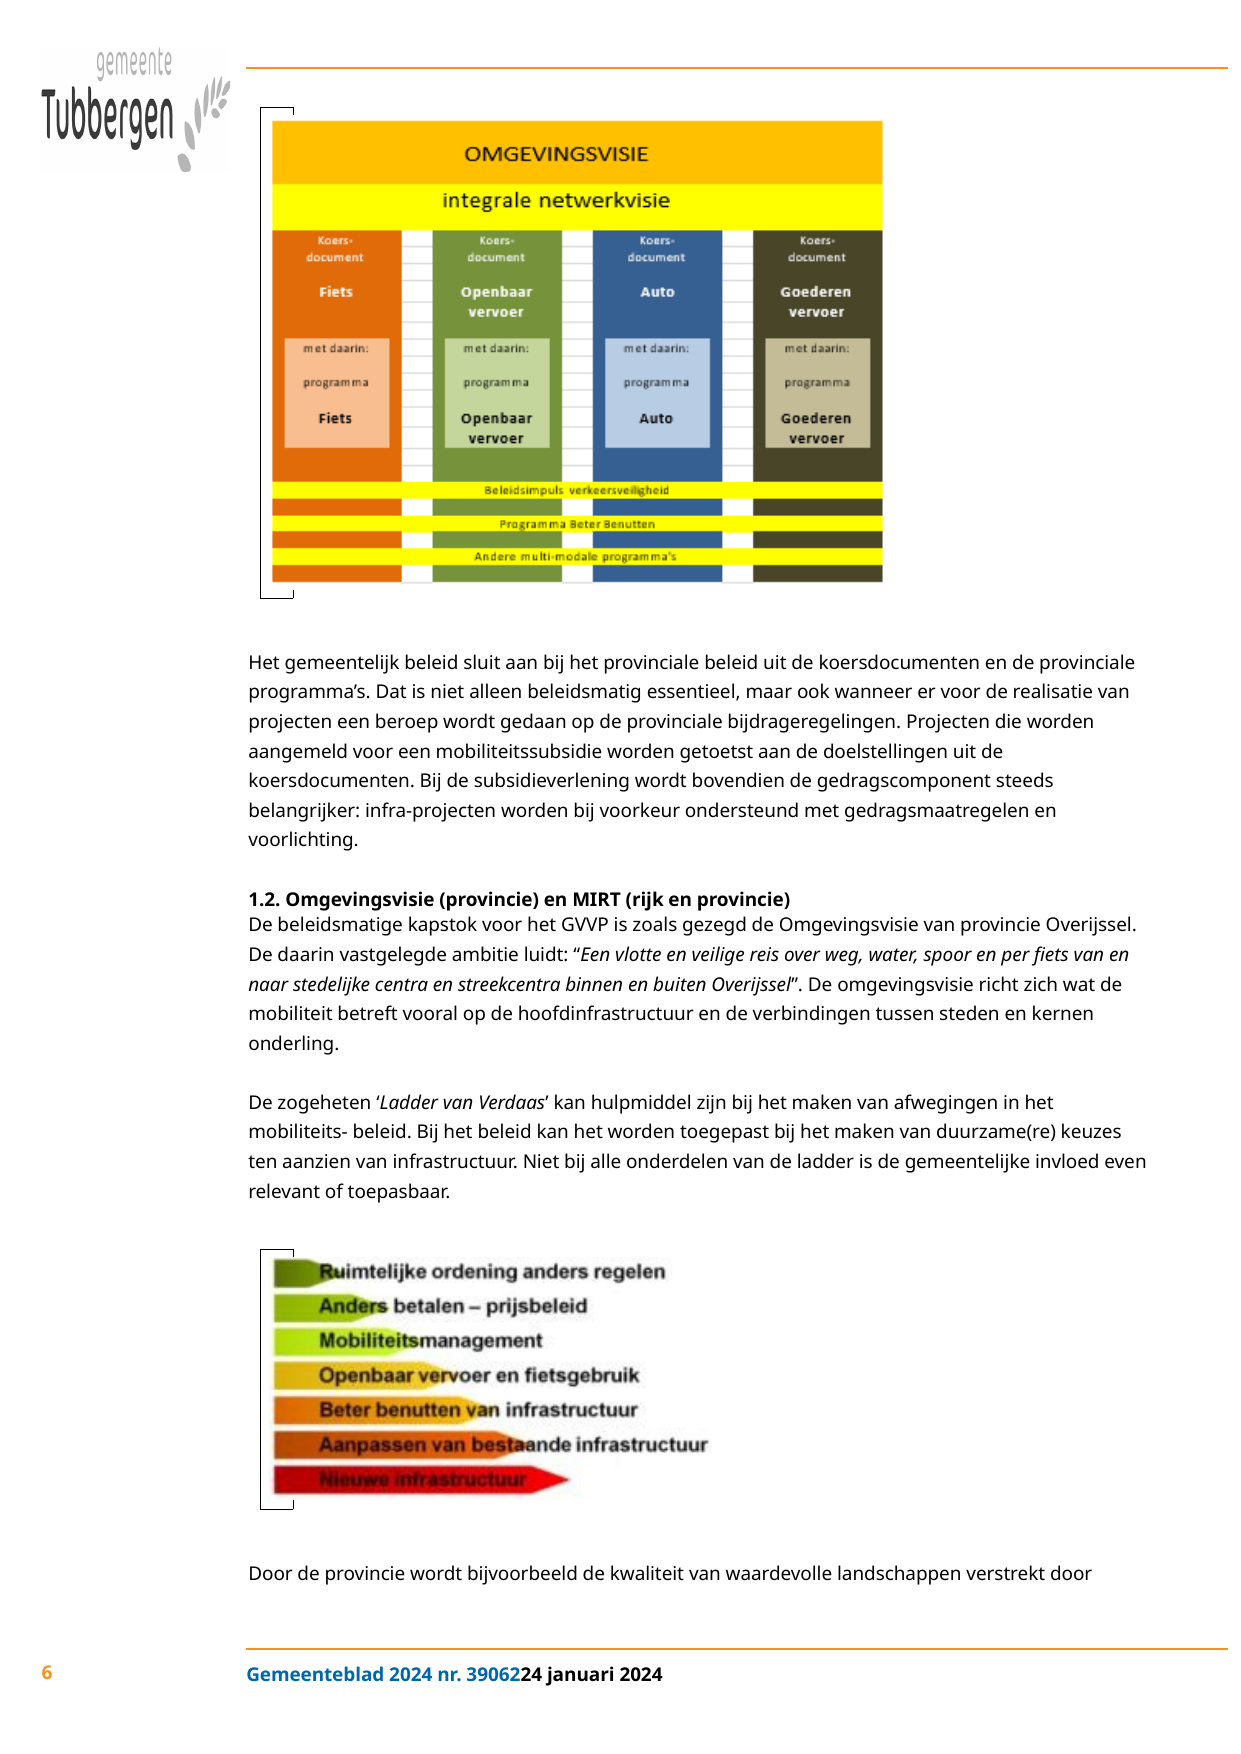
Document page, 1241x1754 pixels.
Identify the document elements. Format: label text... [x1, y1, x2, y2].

text De beleidsmatige kapstok voor het GVVP is zoals gezegd de Omgevingsvisie van provincie Overijssel. De daarin vastgelegde ambitie luidt: “Een vlotte en veilige reis over weg, water, spoor en per fiets van en naar stedelijke centra en streekcentra binnen en buiten Overijssel”. De omgevingsvisie richt zich wat de mobiliteit betreft vooral op de hoofdinfrastructuur en de verbindingen tussen steden en kernen onderling. [248, 912, 1152, 1056]
text De zogeheten ‘Ladder van Verdaas’ kan hulpmiddel zijn bij het maken van afwegingen in het mobiliteits- beleid. Bij het beleid kan het worden toegepast bij het maken van duurzame(re) keuzes ten aanzien van infrastructuur. Niet bij alle onderdelen van de ladder is de gemeentelijke invloed even relevant of toepasbaar. [248, 1089, 1152, 1203]
text Door de provincie wordt bijvoorbeeld de kwaliteit van waardevolle landschappen verstrekt door [248, 1560, 1152, 1586]
text 1.2. Omgevingsvisie (provincie) en MIRT (rijk en provincie) [248, 886, 1152, 912]
picture [268, 115, 889, 590]
picture [41, 47, 231, 172]
picture [268, 1257, 712, 1500]
text Het gemeentelijk beleid sluit aan bij het provinciale beleid uit de koersdocumenten en de provinciale programma’s. Dat is niet alleen beleidsmatig essentieel, maar ook wanneer er voor de realisatie van projecten een beroep wordt gedaan op de provinciale bijdrageregelingen. Projecten die worden aangemeld voor een mobiliteitssubsidie worden getoetst aan de doelstellingen uit de koersdocumenten. Bij de subsidieverlening wordt bovendien de gedragscomponent steeds belangrijker: infra-projecten worden bij voorkeur ondersteund met gedragsmaatregelen en voorlichting. [248, 649, 1152, 852]
